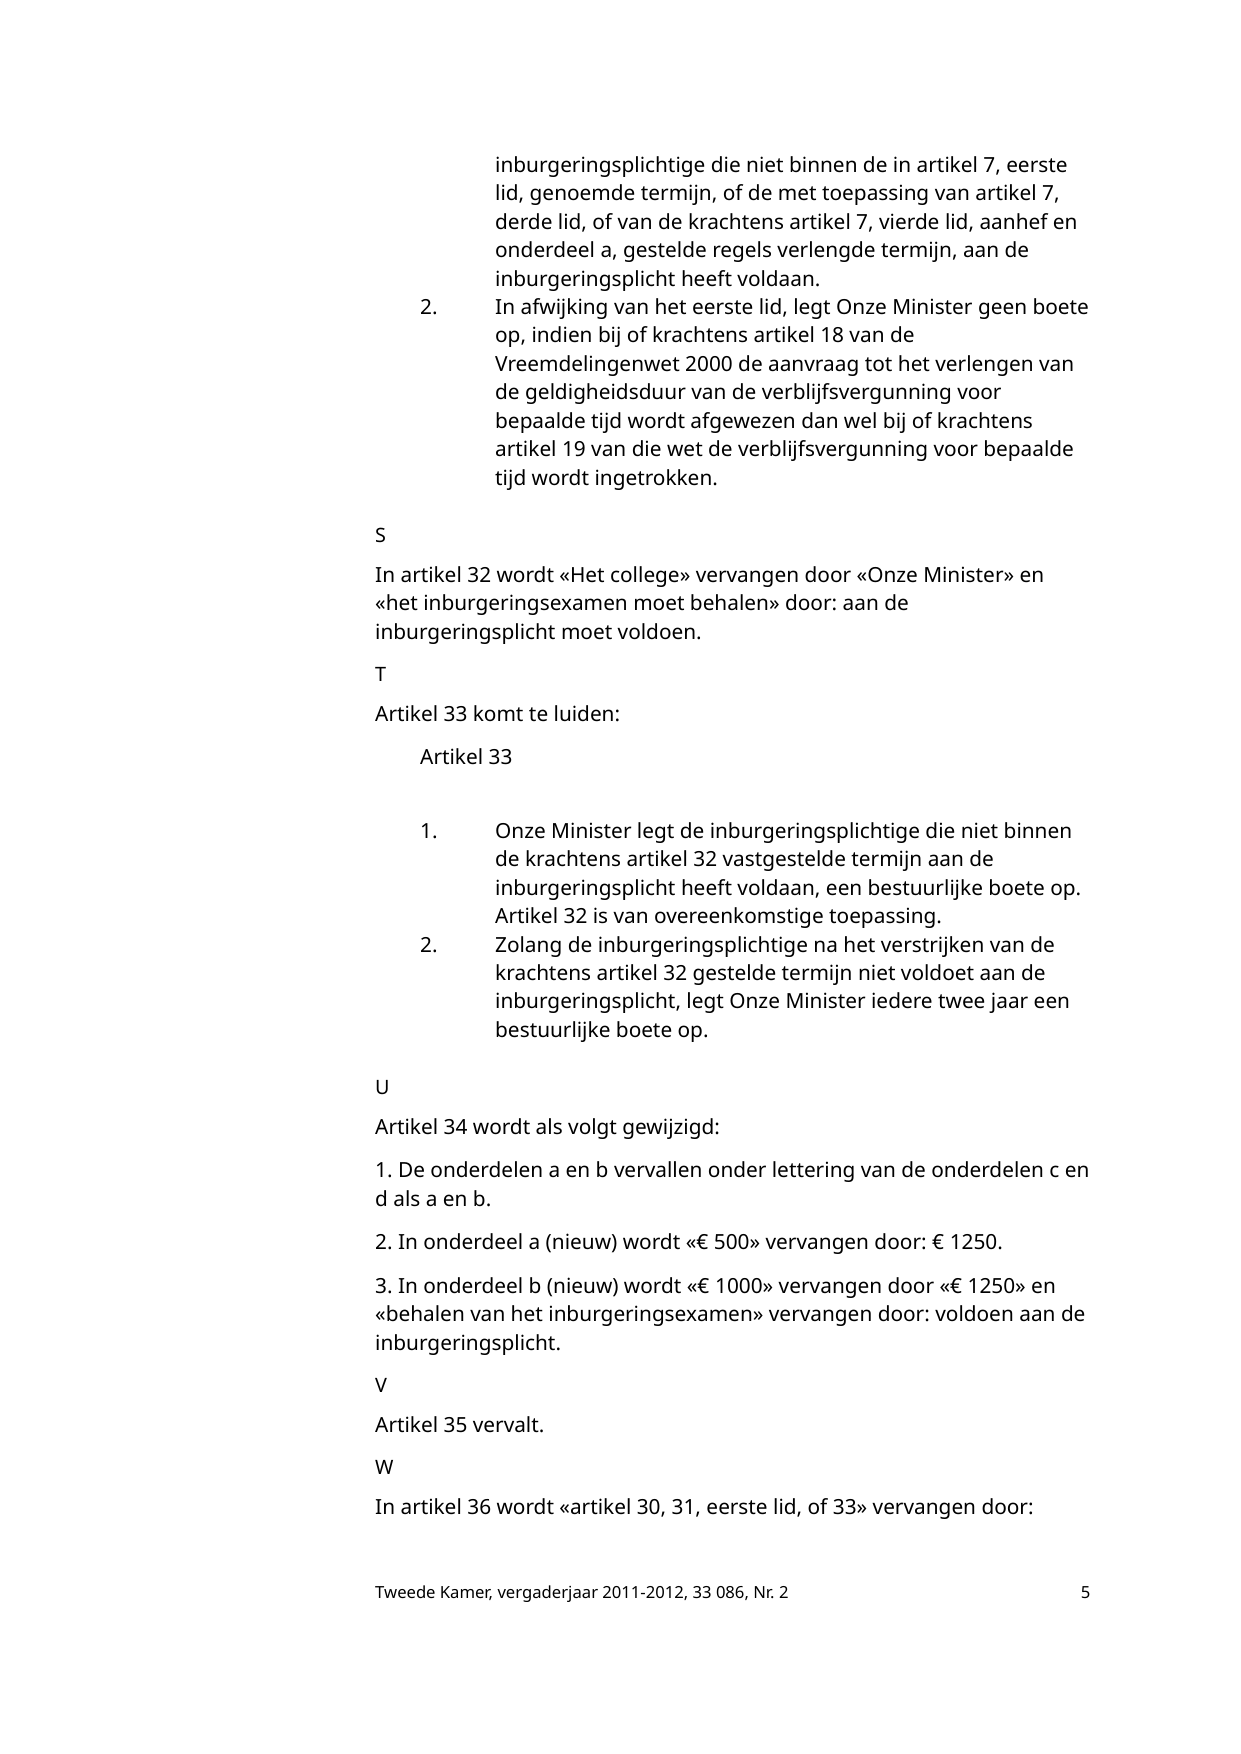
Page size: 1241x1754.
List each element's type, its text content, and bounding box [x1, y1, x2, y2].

text Artikel 35 vervalt. [375, 1410, 1090, 1438]
list In afwijking van het eerste lid, legt Onze Minister geen boete op, indien bij of krachtens artikel 18 van de Vreemdelingenwet 2000 de aanvraag tot het verlengen van de geldigheidsduur van de verblijfsvergunning voor bepaalde tijd wordt afgewezen dan wel bij of krachtens artikel 19 van die wet de verblijfsvergunning voor bepaalde tijd wordt ingetrokken. [420, 292, 1090, 491]
text S [375, 521, 1090, 548]
text Artikel 33 komt te luiden: [375, 699, 1090, 727]
text In artikel 36 wordt «artikel 30, 31, eerste lid, of 33» vervangen door: [375, 1492, 1090, 1521]
text 3. In onderdeel b (nieuw) wordt «€ 1000» vervangen door «€ 1250» en «behalen van het inburgeringsexamen» vervangen door: voldoen aan de inburgeringsplicht. [375, 1271, 1090, 1356]
list inburgeringsplichtige die niet binnen de in artikel 7, eerste lid, genoemde termijn, of de met toepassing van artikel 7, derde lid, of van de krachtens artikel 7, vierde lid, aanhef en onderdeel a, gestelde regels verlengde termijn, aan de inburgeringsplicht heeft voldaan. [420, 150, 1090, 292]
list Onze Minister legt de inburgeringsplichtige die niet binnen de krachtens artikel 32 vastgestelde termijn aan de inburgeringsplicht heeft voldaan, een bestuurlijke boete op. Artikel 32 is van overeenkomstige toepassing. [420, 816, 1090, 930]
list Zolang de inburgeringsplichtige na het verstrijken van de krachtens artikel 32 gestelde termijn niet voldoet aan de inburgeringsplicht, legt Onze Minister iedere twee jaar een bestuurlijke boete op. [420, 930, 1090, 1043]
text 2. In onderdeel a (nieuw) wordt «€ 500» vervangen door: € 1250. [375, 1227, 1090, 1256]
text W [375, 1453, 1090, 1480]
text In artikel 32 wordt «Het college» vervangen door «Onze Minister» en «het inburgeringsexamen moet behalen» door: aan de inburgeringsplicht moet voldoen. [375, 560, 1090, 645]
text V [375, 1371, 1090, 1398]
subtitle Artikel 33 [420, 742, 1090, 771]
text T [375, 660, 1090, 687]
text 1. De onderdelen a en b vervallen onder lettering van de onderdelen c en d als a en b. [375, 1156, 1090, 1212]
text Artikel 34 wordt als volgt gewijzigd: [375, 1112, 1090, 1141]
text U [375, 1073, 1090, 1100]
